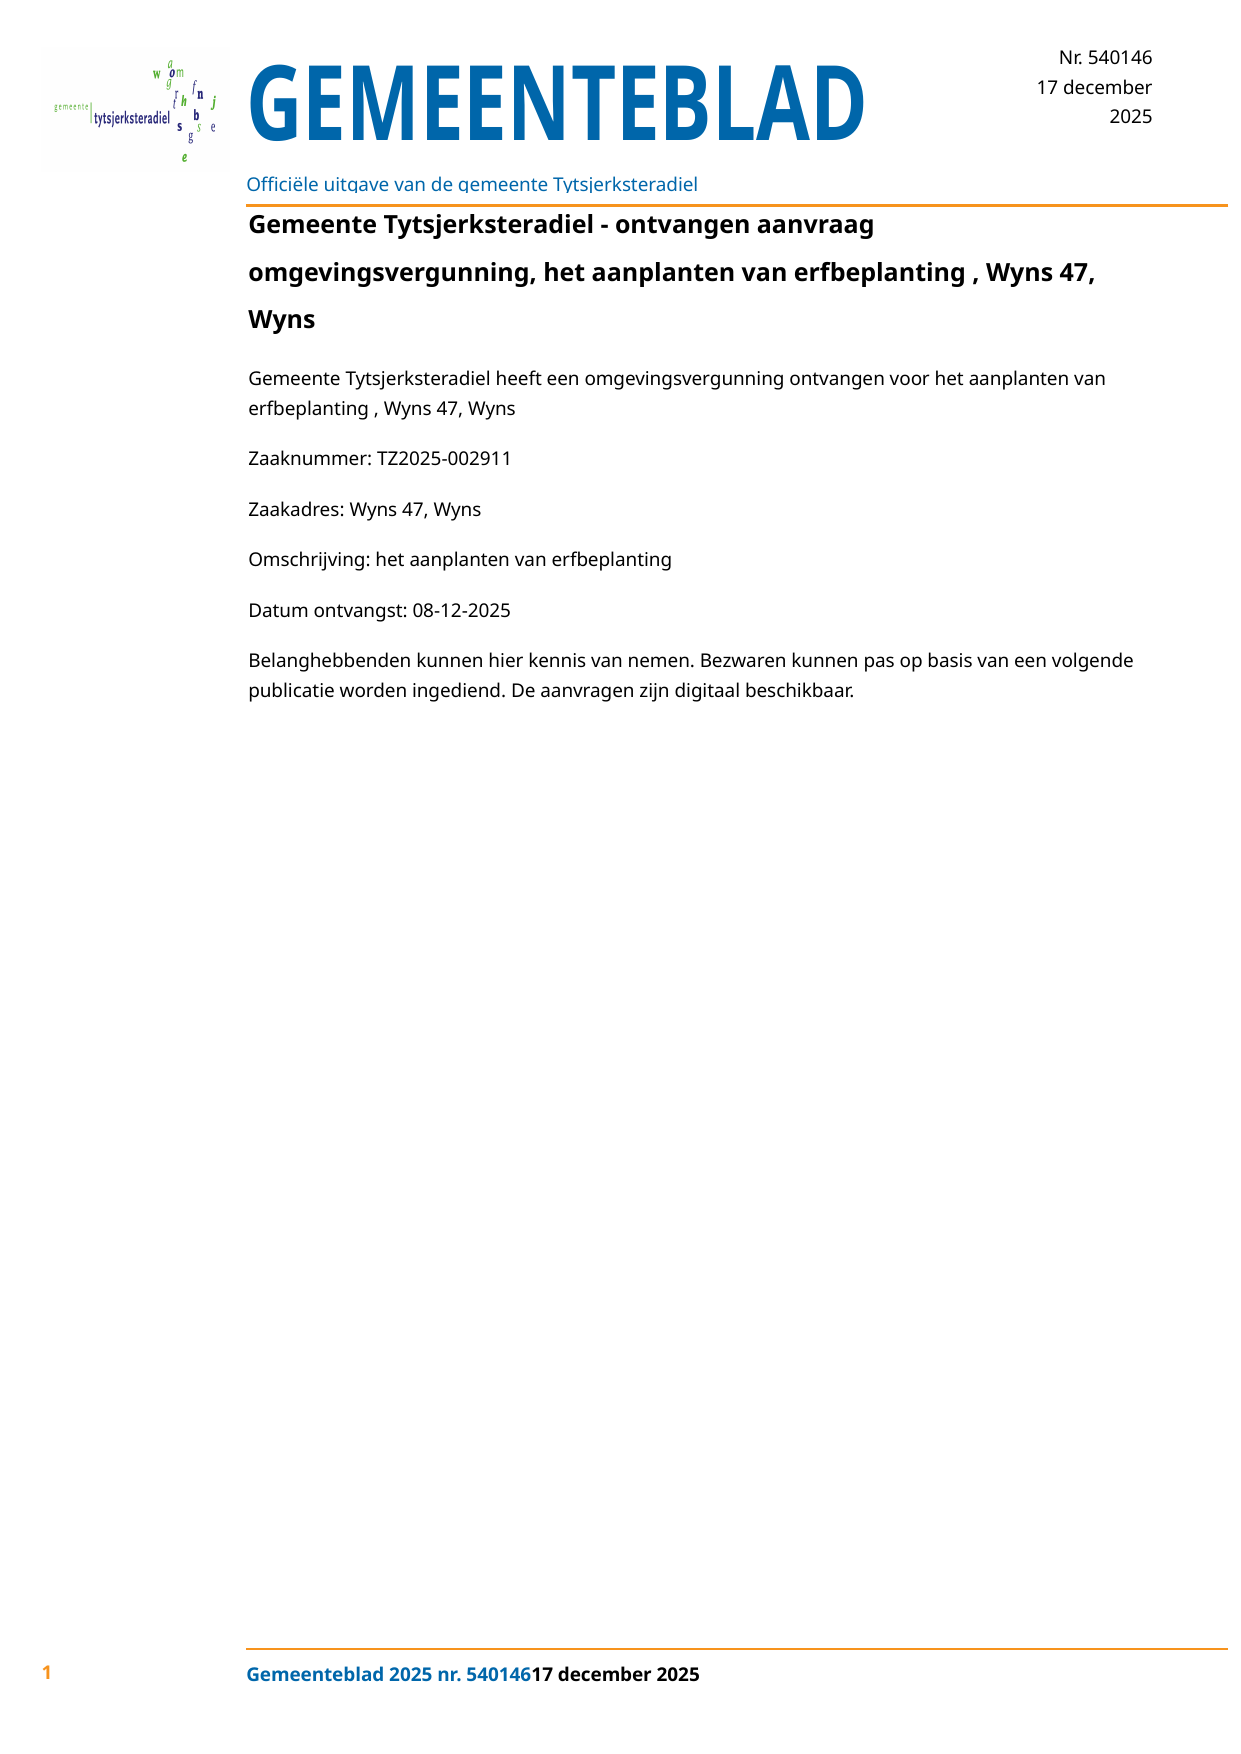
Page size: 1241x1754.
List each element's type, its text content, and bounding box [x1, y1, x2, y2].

text Omschrijving: het aanplanten van erfbeplanting [248, 546, 1152, 572]
text Gemeente Tytsjerksteradiel - ontvangen aanvraag omgevingsvergunning, het aanplanten van erfbeplanting , Wyns 47, Wyns [248, 207, 1152, 336]
text Datum ontvangst: 08-12-2025 [248, 597, 1152, 622]
text Zaaknummer: TZ2025-002911 [248, 446, 1152, 471]
text Zaakadres: Wyns 47, Wyns [248, 496, 1152, 522]
picture [41, 47, 231, 172]
text Belanghebbenden kunnen hier kennis van nemen. Bezwaren kunnen pas op basis van een volgende publicatie worden ingediend. De aanvragen zijn digitaal beschikbaar. [248, 647, 1152, 702]
text Gemeente Tytsjerksteradiel heeft een omgevingsvergunning ontvangen voor het aanplanten van erfbeplanting , Wyns 47, Wyns [248, 366, 1152, 421]
